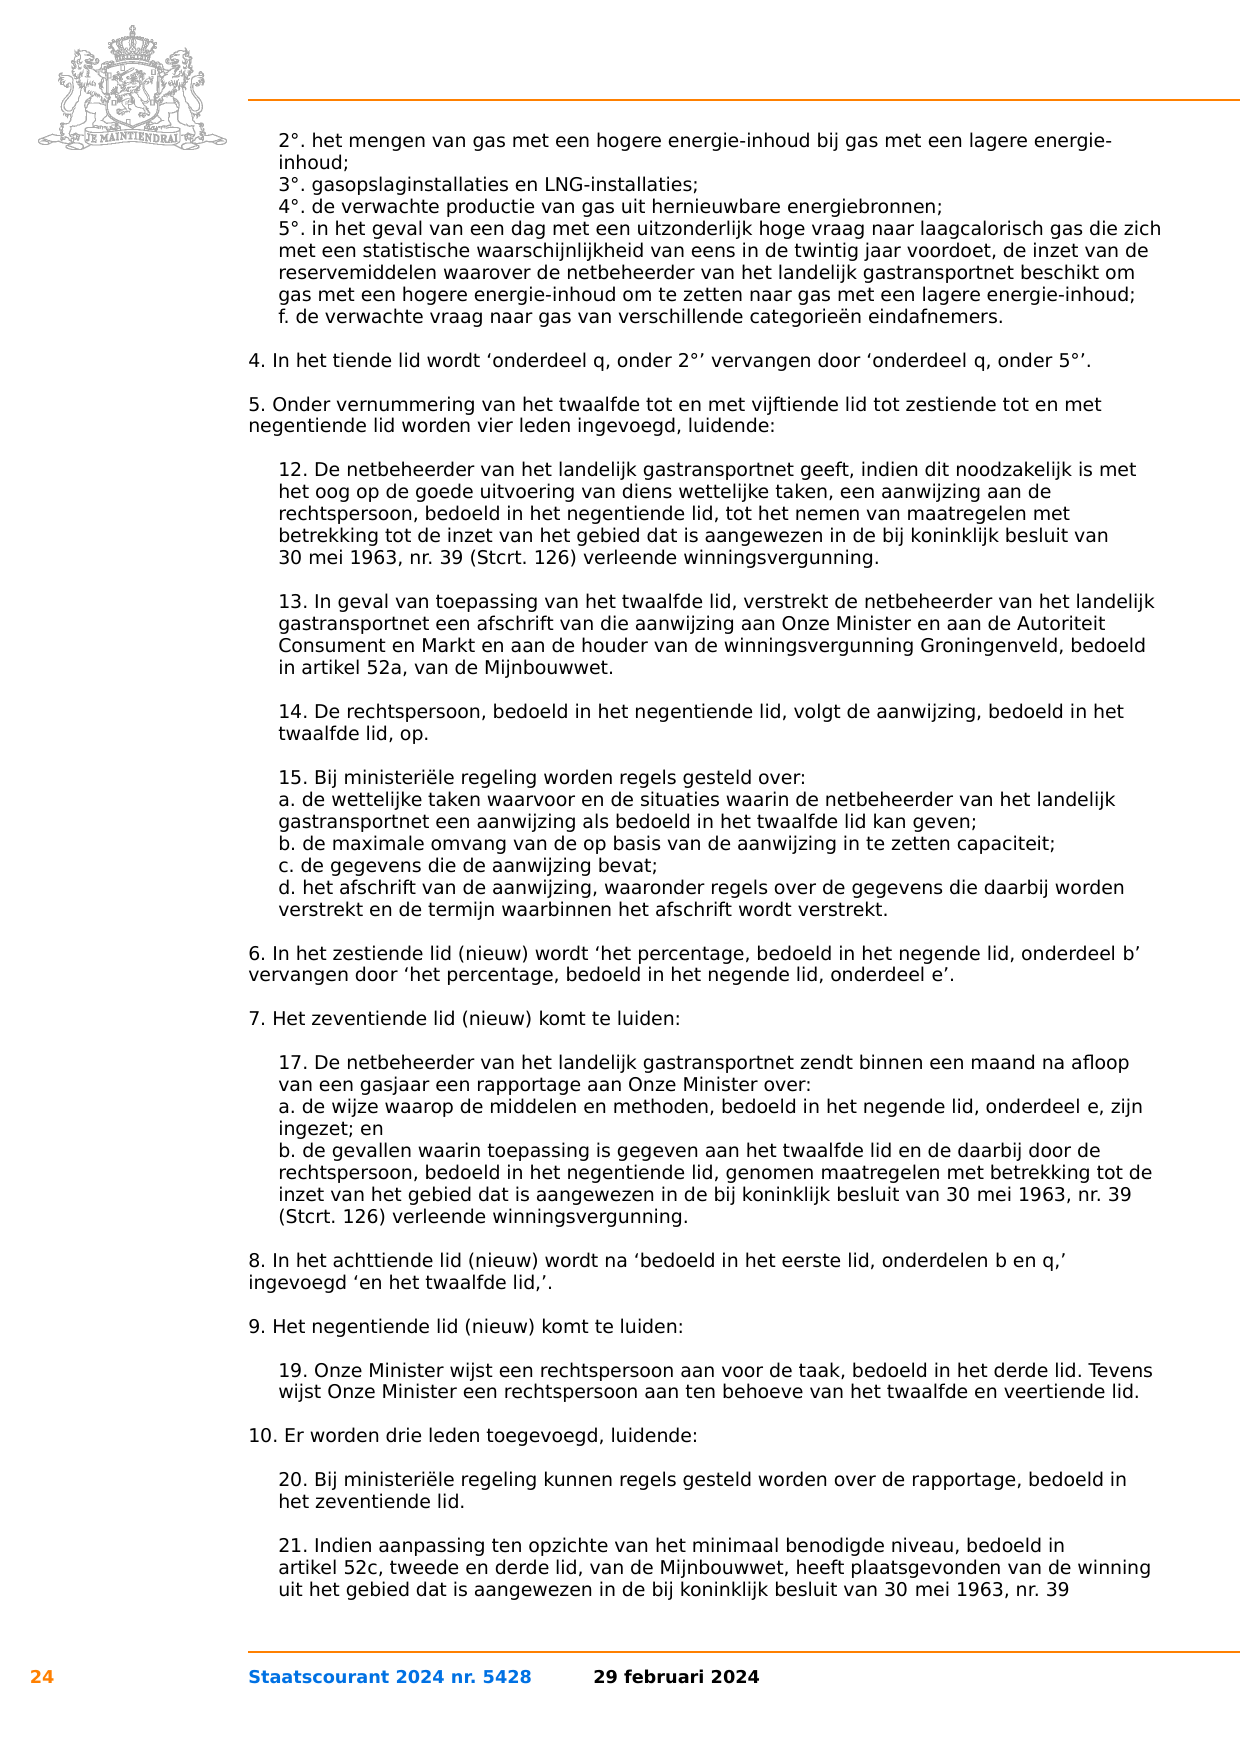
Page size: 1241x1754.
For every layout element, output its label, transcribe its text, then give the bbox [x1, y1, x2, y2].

text 15. Bij ministeriële regeling worden regels gesteld over: [278, 767, 1163, 789]
text 6. In het zestiende lid (nieuw) wordt ‘het percentage, bedoeld in het negende lid, onderdeel b’ vervangen door ‘het percentage, bedoeld in het negende lid, onderdeel e’. [248, 942, 1163, 986]
text b. de maximale omvang van de op basis van de aanwijzing in te zetten capaciteit; [278, 833, 1163, 854]
text 5°. in het geval van een dag met een uitzonderlijk hoge vraag naar laagcalorisch gas die zich met een statistische waarschijnlijkheid van eens in de twintig jaar voordoet, de inzet van de reservemiddelen waarover de netbeheerder van het landelijk gastransportnet beschikt om gas met een hogere energie-inhoud om te zetten naar gas met een lagere energie-inhoud; [278, 218, 1163, 306]
text 7. Het zeventiende lid (nieuw) komt te luiden: [248, 1008, 1163, 1030]
text 3°. gasopslaginstallaties en LNG-installaties; [278, 174, 1163, 196]
text 21. Indien aanpassing ten opzichte van het minimaal benodigde niveau, bedoeld in artikel 52c, tweede en derde lid, van de Mijnbouwwet, heeft plaatsgevonden van de winning uit het gebied dat is aangewezen in de bij koninklijk besluit van 30 mei 1963, nr. 39 [278, 1535, 1163, 1601]
text 10. Er worden drie leden toegevoegd, luidende: [248, 1425, 1163, 1447]
text a. de wijze waarop de middelen en methoden, bedoeld in het negende lid, onderdeel e, zijn ingezet; en [278, 1096, 1163, 1140]
text d. het afschrift van de aanwijzing, waaronder regels over de gegevens die daarbij worden verstrekt en de termijn waarbinnen het afschrift wordt verstrekt. [278, 877, 1163, 921]
text 2°. het mengen van gas met een hogere energie-inhoud bij gas met een lagere energie-inhoud; [278, 130, 1163, 174]
text c. de gegevens die de aanwijzing bevat; [278, 854, 1163, 877]
text 9. Het negentiende lid (nieuw) komt te luiden: [248, 1316, 1163, 1338]
text 12. De netbeheerder van het landelijk gastransportnet geeft, indien dit noodzakelijk is met het oog op de goede uitvoering van diens wettelijke taken, een aanwijzing aan de rechtspersoon, bedoeld in het negentiende lid, tot het nemen van maatregelen met betrekking tot de inzet van het gebied dat is aangewezen in de bij koninklijk besluit van 30 mei 1963, nr. 39 (Stcrt. 126) verleende winningsvergunning. [278, 459, 1163, 569]
text 17. De netbeheerder van het landelijk gastransportnet zendt binnen een maand na afloop van een gasjaar een rapportage aan Onze Minister over: [278, 1052, 1163, 1096]
text 13. In geval van toepassing van het twaalfde lid, verstrekt de netbeheerder van het landelijk gastransportnet een afschrift van die aanwijzing aan Onze Minister en aan de Autoriteit Consument en Markt en aan de houder van de winningsvergunning Groningenveld, bedoeld in artikel 52a, van de Mijnbouwwet. [278, 591, 1163, 679]
text f. de verwachte vraag naar gas van verschillende categorieën eindafnemers. [278, 306, 1163, 328]
text 8. In het achttiende lid (nieuw) wordt na ‘bedoeld in het eerste lid, onderdelen b en q,’ ingevoegd ‘en het twaalfde lid,’. [248, 1250, 1163, 1294]
text a. de wettelijke taken waarvoor en de situaties waarin de netbeheerder van het landelijk gastransportnet een aanwijzing als bedoeld in het twaalfde lid kan geven; [278, 789, 1163, 833]
text 4. In het tiende lid wordt ‘onderdeel q, onder 2°’ vervangen door ‘onderdeel q, onder 5°’. [248, 349, 1163, 372]
text 5. Onder vernummering van het twaalfde tot en met vijftiende lid tot zestiende tot en met negentiende lid worden vier leden ingevoegd, luidende: [248, 393, 1163, 437]
text 14. De rechtspersoon, bedoeld in het negentiende lid, volgt de aanwijzing, bedoeld in het twaalfde lid, op. [278, 701, 1163, 745]
text b. de gevallen waarin toepassing is gegeven aan het twaalfde lid en de daarbij door de rechtspersoon, bedoeld in het negentiende lid, genomen maatregelen met betrekking tot de inzet van het gebied dat is aangewezen in de bij koninklijk besluit van 30 mei 1963, nr. 39 (Stcrt. 126) verleende winningsvergunning. [278, 1140, 1163, 1228]
text 20. Bij ministeriële regeling kunnen regels gesteld worden over de rapportage, bedoeld in het zeventiende lid. [278, 1469, 1163, 1513]
picture [38, 25, 227, 150]
text 19. Onze Minister wijst een rechtspersoon aan voor de taak, bedoeld in het derde lid. Tevens wijst Onze Minister een rechtspersoon aan ten behoeve van het twaalfde en veertiende lid. [278, 1359, 1163, 1403]
text 4°. de verwachte productie van gas uit hernieuwbare energiebronnen; [278, 196, 1163, 218]
